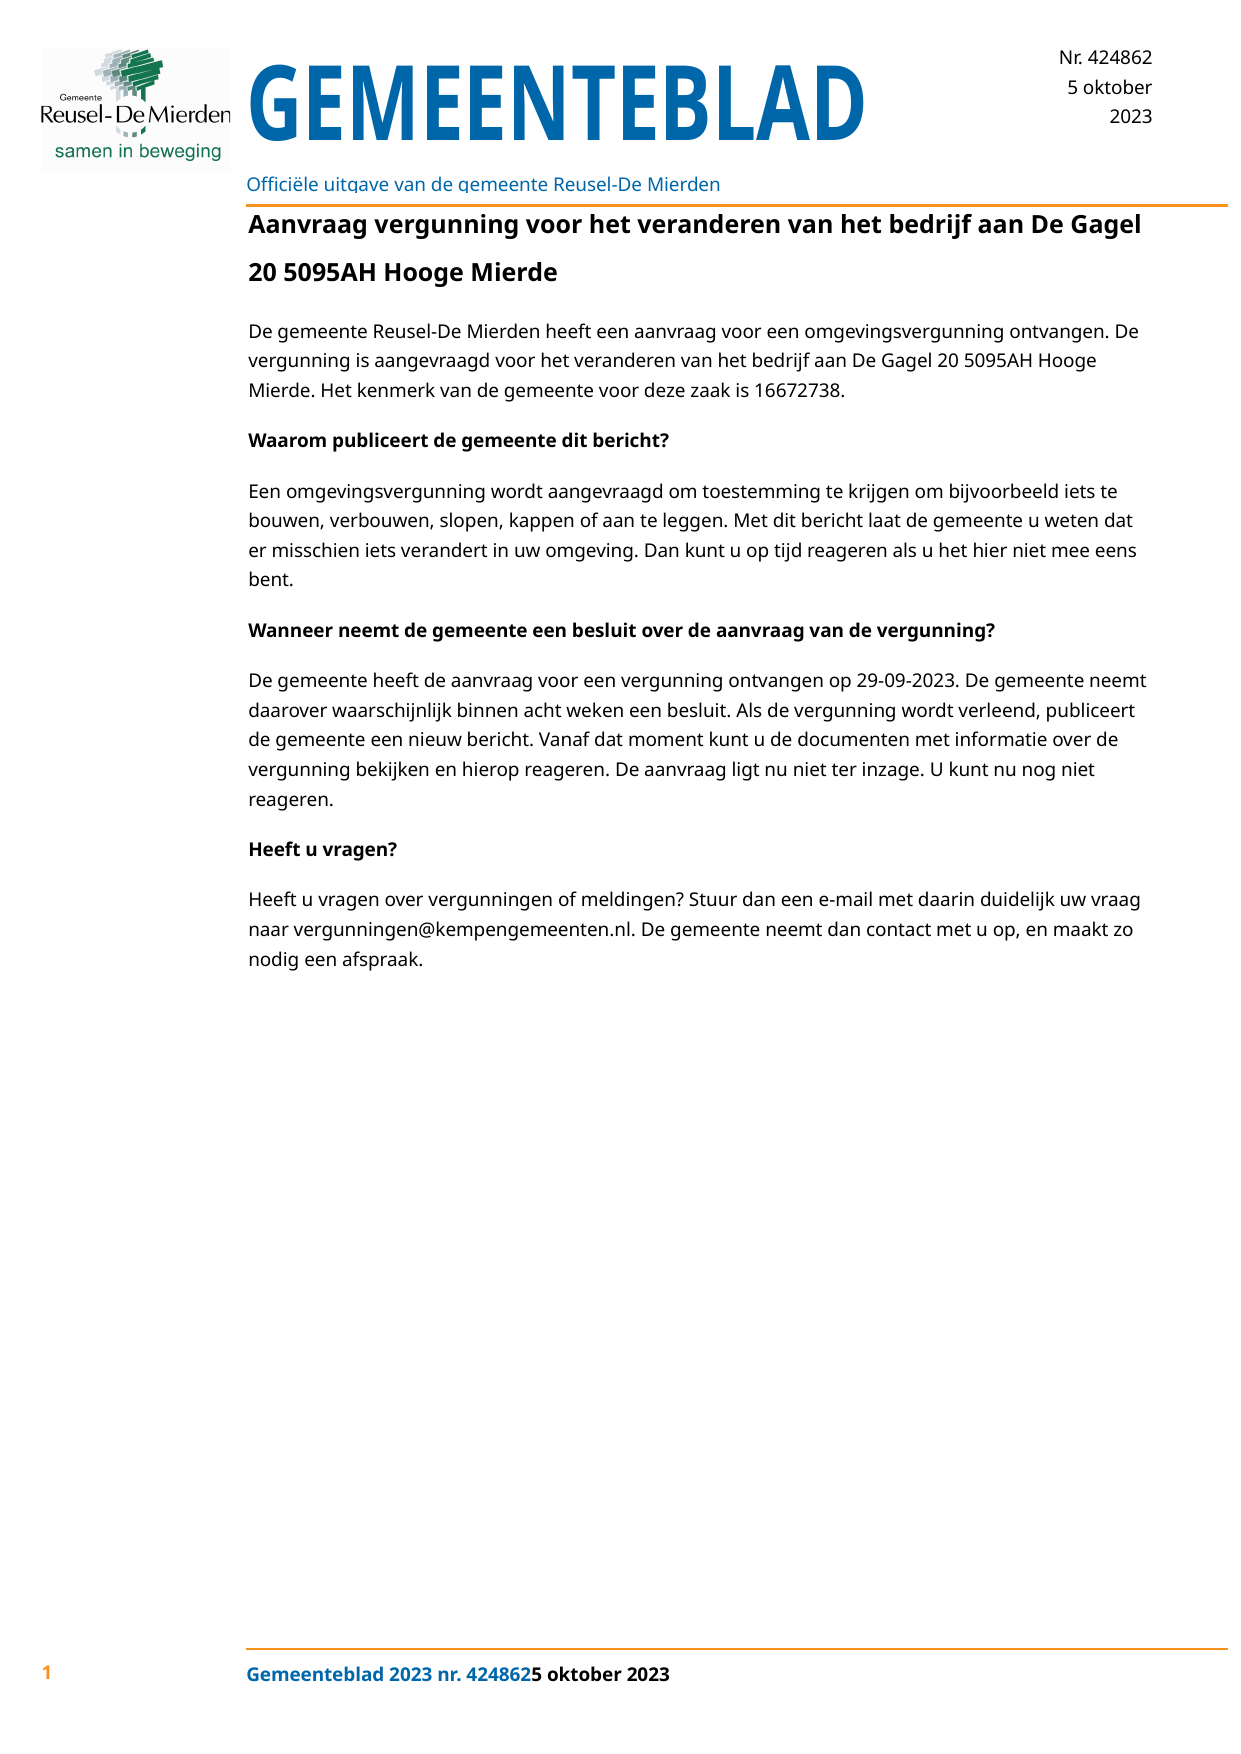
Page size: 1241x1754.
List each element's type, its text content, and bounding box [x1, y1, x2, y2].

text Heeft u vragen? [248, 836, 1152, 862]
text Heeft u vragen over vergunningen of meldingen? Stuur dan een e-mail met daarin duidelijk uw vraag naar vergunningen@kempengemeenten.nl. De gemeente neemt dan contact met u op, en maakt zo nodig een afspraak. [248, 887, 1152, 972]
text Aanvraag vergunning voor het veranderen van het bedrijf aan De Gagel 20 5095AH Hooge Mierde [248, 207, 1152, 288]
text Een omgevingsvergunning wordt aangevraagd om toestemming te krijgen om bijvoorbeeld iets te bouwen, verbouwen, slopen, kappen of aan te leggen. Met dit bericht laat de gemeente u weten dat er misschien iets verandert in uw omgeving. Dan kunt u op tijd reageren als u het hier niet mee eens bent. [248, 478, 1152, 592]
text Waarom publiceert de gemeente dit bericht? [248, 427, 1152, 453]
text Wanneer neemt de gemeente een besluit over de aanvraag van de vergunning? [248, 617, 1152, 643]
text De gemeente heeft de aanvraag voor een vergunning ontvangen op 29-09-2023. De gemeente neemt daarover waarschijnlijk binnen acht weken een besluit. Als de vergunning wordt verleend, publiceert de gemeente een nieuw bericht. Vanaf dat moment kunt u de documenten met informatie over de vergunning bekijken en hierop reageren. De aanvraag ligt nu niet ter inzage. U kunt nu nog niet reageren. [248, 667, 1152, 812]
text De gemeente Reusel-De Mierden heeft een aanvraag voor een omgevingsvergunning ontvangen. De vergunning is aangevraagd voor het veranderen van het bedrijf aan De Gagel 20 5095AH Hooge Mierde. Het kenmerk van de gemeente voor deze zaak is 16672738. [248, 318, 1152, 403]
picture [41, 47, 231, 172]
